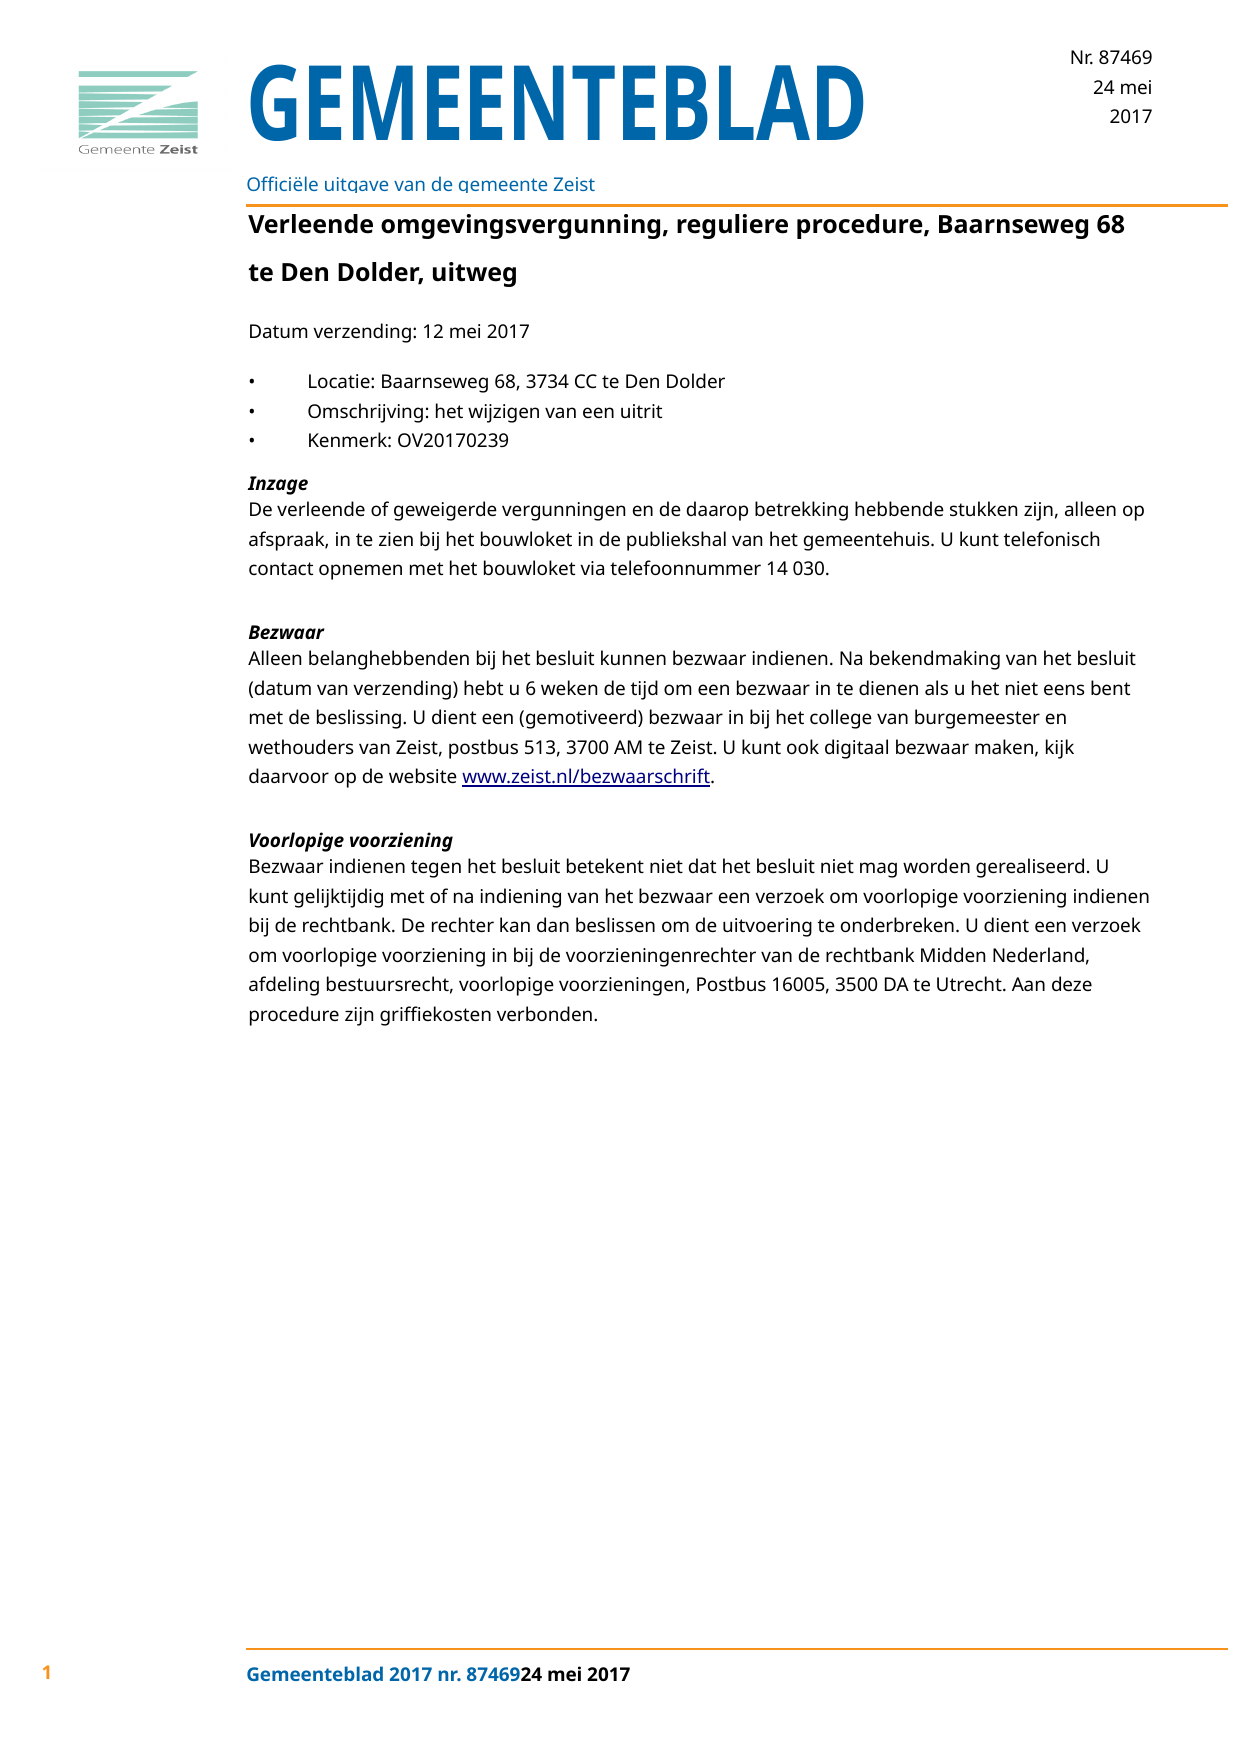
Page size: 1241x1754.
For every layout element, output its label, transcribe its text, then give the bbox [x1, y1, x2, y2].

text Inzage [248, 471, 1152, 496]
text Bezwaar [248, 619, 1152, 645]
list Kenmerk: OV20170239 [248, 427, 1152, 453]
text Bezwaar indienen tegen het besluit betekent niet dat het besluit niet mag worden gerealiseerd. U kunt gelijktijdig met of na indiening van het bezwaar een verzoek om voorlopige voorziening indienen bij de rechtbank. De rechter kan dan beslissen om de uitvoering te onderbreken. U dient een verzoek om voorlopige voorziening in bij de voorzieningenrechter van de rechtbank Midden Nederland, afdeling bestuursrecht, voorlopige voorzieningen, Postbus 16005, 3500 DA te Utrecht. Aan deze procedure zijn griffiekosten verbonden. [248, 853, 1152, 1027]
text Alleen belanghebbenden bij het besluit kunnen bezwaar indienen. Na bekendmaking van het besluit (datum van verzending) hebt u 6 weken de tijd om een bezwaar in te dienen als u het niet eens bent met de beslissing. U dient een (gemotiveerd) bezwaar in bij het college van burgemeester en wethouders van Zeist, postbus 513, 3700 AM te Zeist. U kunt ook digitaal bezwaar maken, kijk daarvoor op de website www.zeist.nl/bezwaarschrift. [248, 645, 1152, 789]
list Omschrijving: het wijzigen van een uitrit [248, 398, 1152, 424]
text Datum verzending: 12 mei 2017 [248, 318, 1152, 344]
text Voorlopige voorziening [248, 827, 1152, 853]
text Verleende omgevingsvergunning, reguliere procedure, Baarnseweg 68 te Den Dolder, uitweg [248, 207, 1152, 288]
picture [41, 47, 231, 172]
list Locatie: Baarnseweg 68, 3734 CC te Den Dolder [248, 368, 1152, 394]
text De verleende of geweigerde vergunningen en de daarop betrekking hebbende stukken zijn, alleen op afspraak, in te zien bij het bouwloket in de publiekshal van het gemeentehuis. U kunt telefonisch contact opnemen met het bouwloket via telefoonnummer 14 030. [248, 496, 1152, 581]
